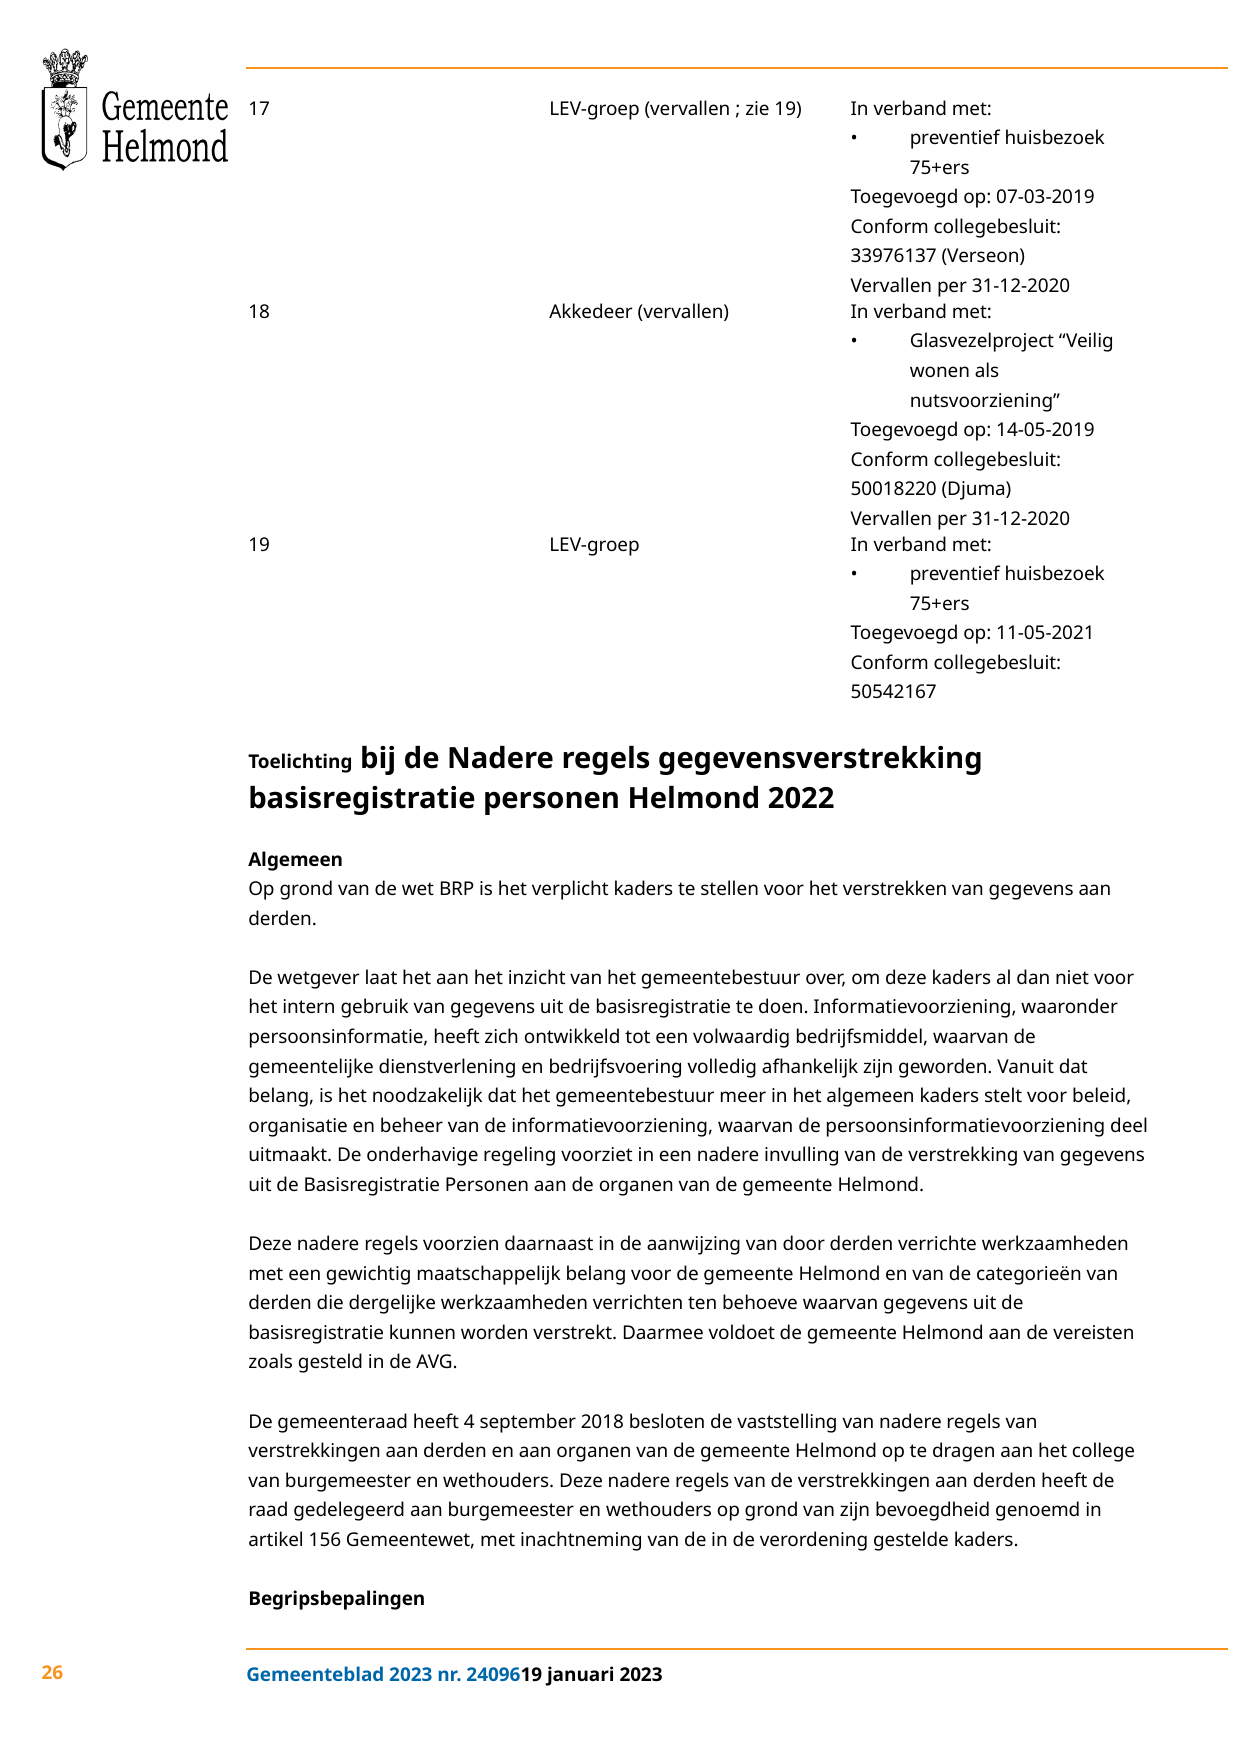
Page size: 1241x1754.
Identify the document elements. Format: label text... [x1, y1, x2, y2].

table_cell LEV-groep [549, 531, 850, 704]
table_cell In verband met: preventief huisbezoek 75+ers Toegevoegd op: 11-05-2021 Conform collegebesluit: 50542167 [850, 531, 1152, 704]
table_cell LEV-groep (vervallen ; zie 19) [549, 95, 850, 298]
table_cell Akkedeer (vervallen) [549, 298, 850, 531]
text Op grond van de wet BRP is het verplicht kaders te stellen voor het verstrekken van gegevens aan derden. [248, 875, 1152, 931]
text De gemeenteraad heeft 4 september 2018 besloten de vaststelling van nadere regels van verstrekkingen aan derden en aan organen van de gemeente Helmond op te dragen aan het college van burgemeester en wethouders. Deze nadere regels van de verstrekkingen aan derden heeft de raad gedelegeerd aan burgemeester en wethouders op grond van zijn bevoegdheid genoemd in artikel 156 Gemeentewet, met inachtneming van de in de verordening gestelde kaders. [248, 1408, 1152, 1552]
text De wetgever laat het aan het inzicht van het gemeentebestuur over, om deze kaders al dan niet voor het intern gebruik van gegevens uit de basisregistratie te doen. Informatievoorziening, waaronder persoonsinformatie, heeft zich ontwikkeld tot een volwaardig bedrijfsmiddel, waarvan de gemeentelijke dienstverlening en bedrijfsvoering volledig afhankelijk zijn geworden. Vanuit dat belang, is het noodzakelijk dat het gemeentebestuur meer in het algemeen kaders stelt voor beleid, organisatie en beheer van de informatievoorziening, waarvan de persoonsinformatie­voorziening deel uitmaakt. De onderhavige regeling voorziet in een nadere invulling van de verstrekking van gegevens uit de Basisregistratie Personen aan de organen van de gemeente Helmond. [248, 964, 1152, 1197]
table_cell 17 [248, 95, 549, 298]
text Deze nadere regels voorzien daarnaast in de aanwijzing van door derden verrichte werkzaamheden met een gewichtig maatschappelijk belang voor de gemeente Helmond en van de categorieën van derden die dergelijke werkzaamheden verrichten ten behoeve waarvan gegevens uit de basisregistratie kunnen worden verstrekt. Daarmee voldoet de gemeente Helmond aan de vereisten zoals gesteld in de AVG. [248, 1230, 1152, 1374]
table_cell In verband met: preventief huisbezoek 75+ers Toegevoegd op: 07-03-2019 Conform collegebesluit: 33976137 (Verseon) Vervallen per 31-12-2020 [850, 95, 1152, 298]
table_cell In verband met: Glasvezelproject “Veilig wonen als nutsvoorziening” Toegevoegd op: 14-05-2019 Conform collegebesluit: 50018220 (Djuma) Vervallen per 31-12-2020 [850, 298, 1152, 531]
text Begripsbepalingen [248, 1585, 1152, 1611]
text Algemeen [248, 846, 1152, 872]
text Toelichting bij de Nadere regels gegevensverstrekking basisregistratie personen Helmond 2022 [248, 737, 1152, 817]
table_cell 19 [248, 531, 549, 704]
table_cell 18 [248, 298, 549, 531]
picture [41, 47, 231, 172]
